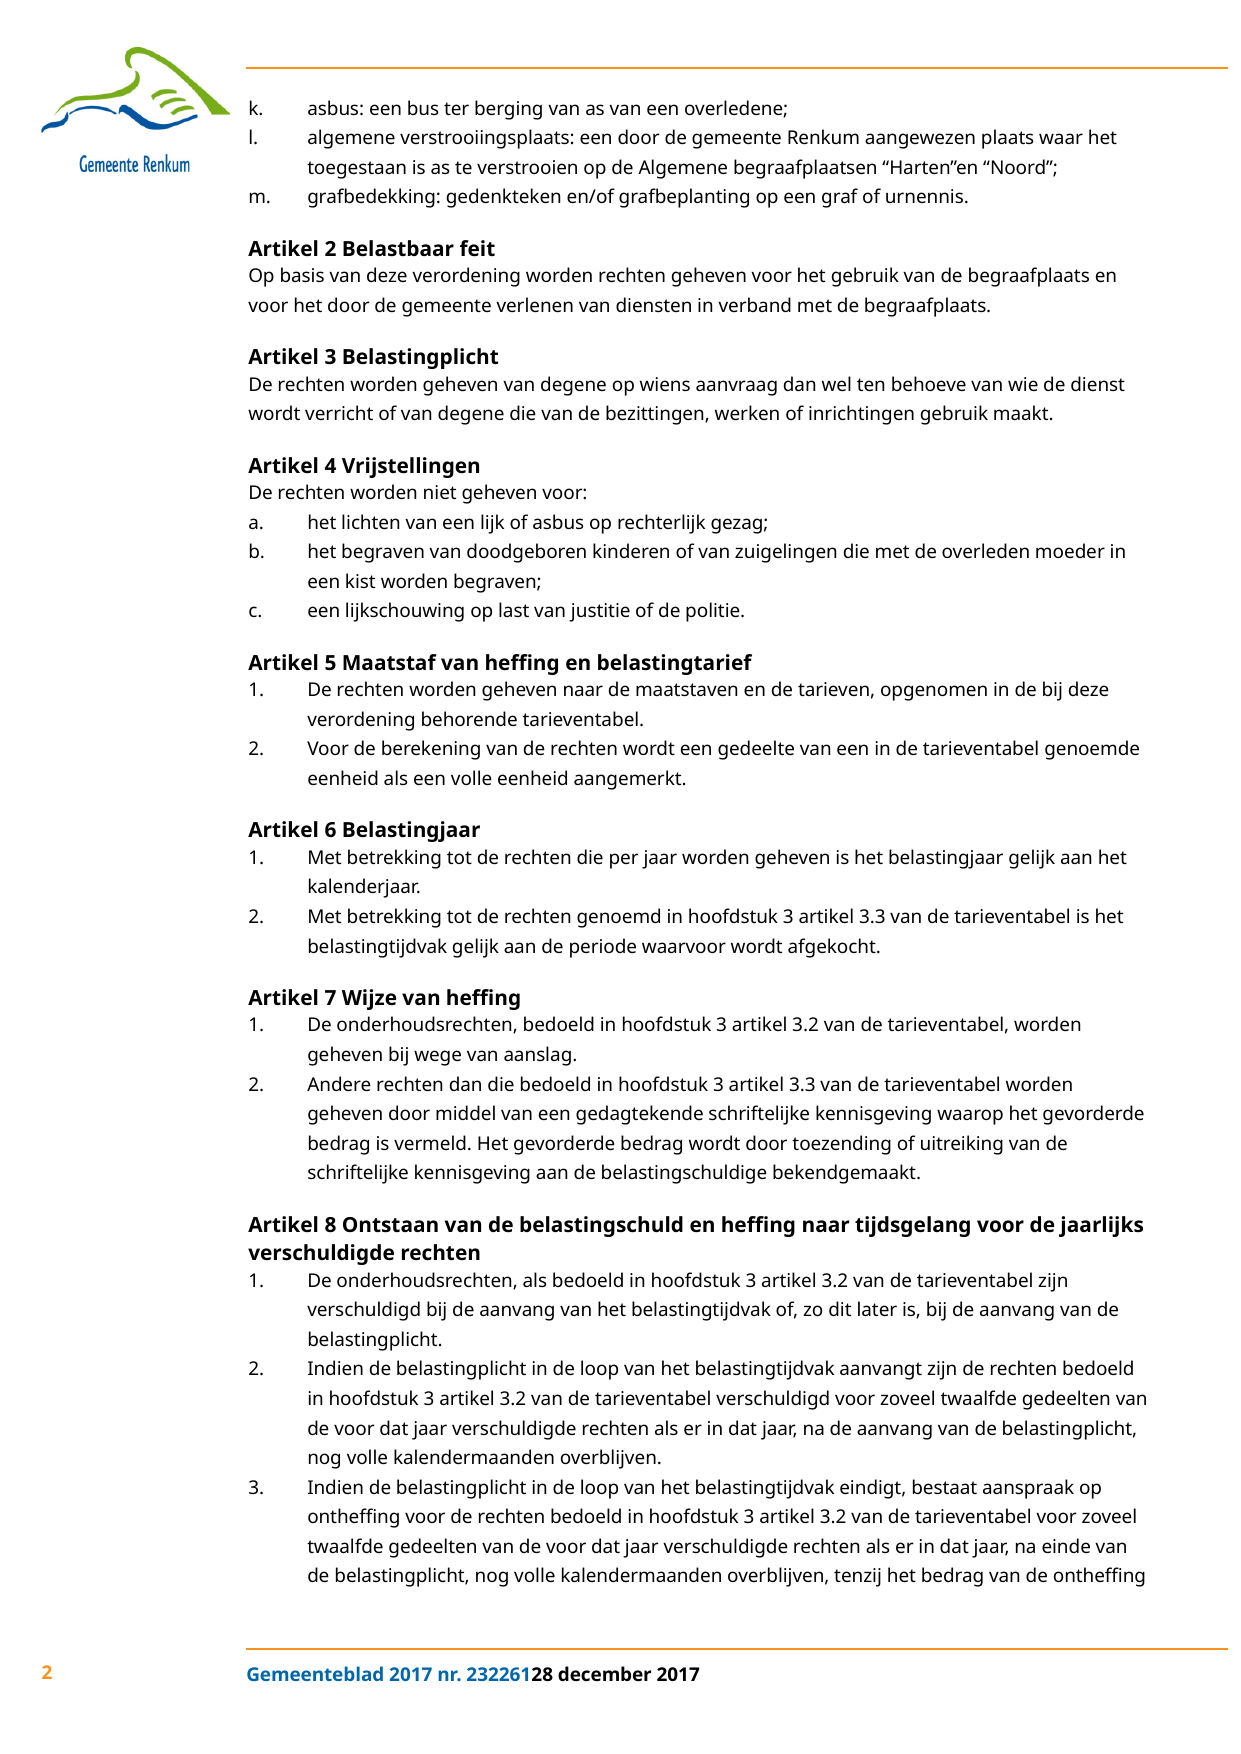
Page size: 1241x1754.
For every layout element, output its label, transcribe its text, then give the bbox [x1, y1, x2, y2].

list Met betrekking tot de rechten genoemd in hoofdstuk 3 artikel 3.3 van de tarieventabel is het belastingtijdvak gelijk aan de periode waarvoor wordt afgekocht. [248, 903, 1152, 958]
list Voor de berekening van de rechten wordt een gedeelte van een in de tarieventabel genoemde eenheid als een volle eenheid aangemerkt. [248, 736, 1152, 791]
list De onderhoudsrechten, bedoeld in hoofdstuk 3 artikel 3.2 van de tarieventabel, worden geheven bij wege van aanslag. [248, 1012, 1152, 1067]
text Artikel 4 Vrijstellingen [248, 451, 1152, 479]
list grafbedekking: gedenkteken en/of grafbeplanting op een graf of urnennis. [248, 183, 1152, 209]
text De rechten worden niet geheven voor: [248, 479, 1152, 505]
text Artikel 5 Maatstaf van heffing en belastingtarief [248, 648, 1152, 676]
text Op basis van deze verordening worden rechten geheven voor het gebruik van de begraafplaats en voor het door de gemeente verlenen van diensten in verband met de begraafplaats. [248, 262, 1152, 318]
text Artikel 7 Wijze van heffing [248, 983, 1152, 1012]
picture [41, 47, 231, 172]
list Andere rechten dan die bedoeld in hoofdstuk 3 artikel 3.3 van de tarieventabel worden geheven door middel van een gedagtekende schriftelijke kennisgeving waarop het gevorderde bedrag is vermeld. Het gevorderde bedrag wordt door toezending of uitreiking van de schriftelijke kennisgeving aan de belastingschuldige bekendgemaakt. [248, 1071, 1152, 1185]
text De rechten worden geheven van degene op wiens aanvraag dan wel ten behoeve van wie de dienst wordt verricht of van degene die van de bezittingen, werken of inrichtingen gebruik maakt. [248, 371, 1152, 426]
list Met betrekking tot de rechten die per jaar worden geheven is het belastingjaar gelijk aan het kalenderjaar. [248, 844, 1152, 899]
text Artikel 3 Belastingplicht [248, 342, 1152, 371]
list een lijkschouwing op last van justitie of de politie. [248, 598, 1152, 623]
text Artikel 8 Ontstaan van de belastingschuld en heffing naar tijdsgelang voor de jaarlijks verschuldigde rechten [248, 1210, 1152, 1267]
list het begraven van doodgeboren kinderen of van zuigelingen die met de overleden moeder in een kist worden begraven; [248, 538, 1152, 594]
list De onderhoudsrechten, als bedoeld in hoofdstuk 3 artikel 3.2 van de tarieventabel zijn verschuldigd bij de aanvang van het belastingtijdvak of, zo dit later is, bij de aanvang van de belastingplicht. [248, 1267, 1152, 1352]
list Indien de belastingplicht in de loop van het belastingtijdvak aanvangt zijn de rechten bedoeld in hoofdstuk 3 artikel 3.2 van de tarieventabel verschuldigd voor zoveel twaalfde gedeelten van de voor dat jaar verschuldigde rechten als er in dat jaar, na de aanvang van de belastingplicht, nog volle kalendermaanden overblijven. [248, 1356, 1152, 1470]
list algemene verstrooiingsplaats: een door de gemeente Renkum aangewezen plaats waar het toegestaan is as te verstrooien op de Algemene begraafplaatsen “Harten”en “Noord”; [248, 124, 1152, 180]
text Artikel 6 Belastingjaar [248, 816, 1152, 844]
list het lichten van een lijk of asbus op rechterlijk gezag; [248, 509, 1152, 534]
text Artikel 2 Belastbaar feit [248, 234, 1152, 262]
list Indien de belastingplicht in de loop van het belastingtijdvak eindigt, bestaat aanspraak op ontheffing voor de rechten bedoeld in hoofdstuk 3 artikel 3.2 van de tarieventabel voor zoveel twaalfde gedeelten van de voor dat jaar verschuldigde rechten als er in dat jaar, na einde van de belastingplicht, nog volle kalendermaanden overblijven, tenzij het bedrag van de ontheffing [248, 1474, 1152, 1588]
list De rechten worden geheven naar de maatstaven en de tarieven, opgenomen in de bij deze verordening behorende tarieventabel. [248, 676, 1152, 732]
list asbus: een bus ter berging van as van een overledene; [248, 95, 1152, 121]
